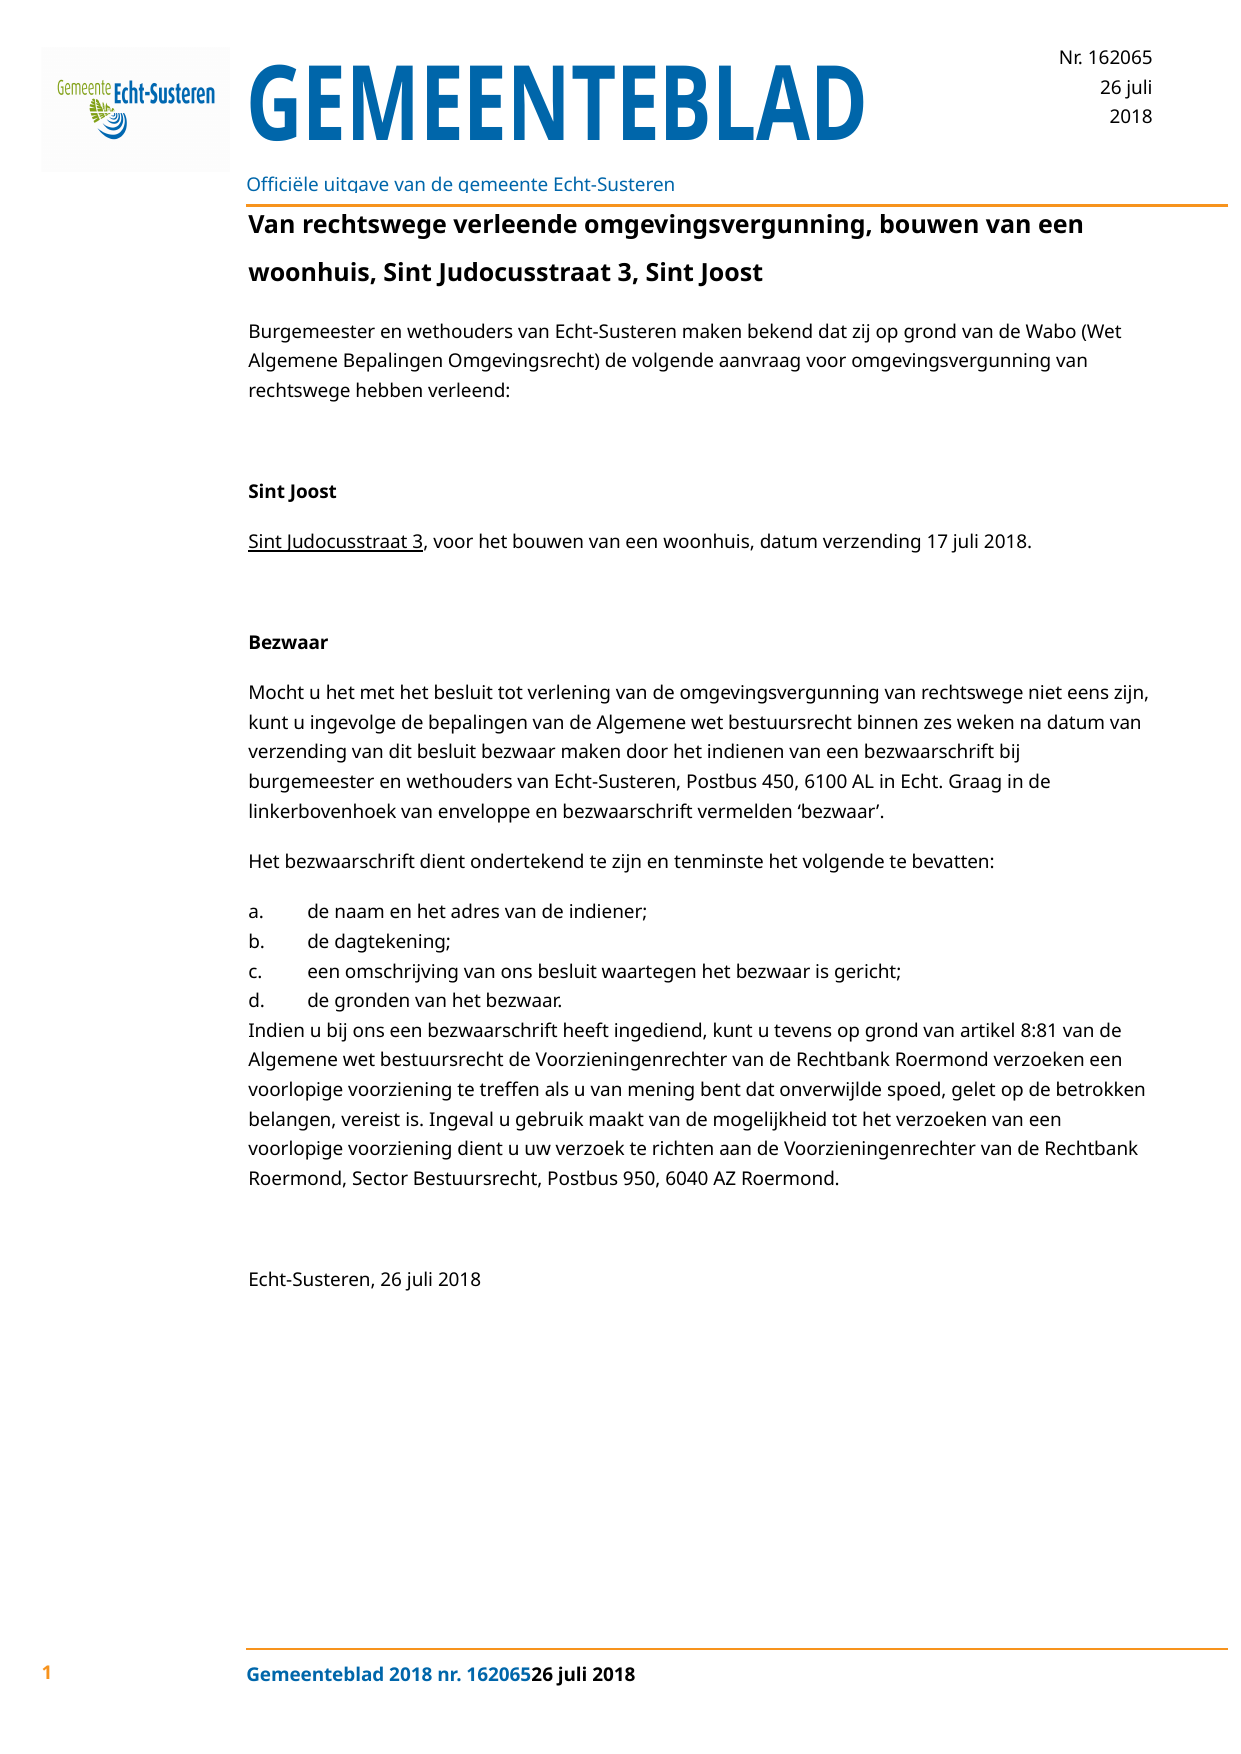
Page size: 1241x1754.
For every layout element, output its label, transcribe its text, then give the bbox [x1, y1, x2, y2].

text Mocht u het met het besluit tot verlening van de omgevingsvergunning van rechtswege niet eens zijn, kunt u ingevolge de bepalingen van de Algemene wet bestuursrecht binnen zes weken na datum van verzending van dit besluit bezwaar maken door het indienen van een bezwaarschrift bij burgemeester en wethouders van Echt-Susteren, Postbus 450, 6100 AL in Echt. Graag in de linkerbovenhoek van enveloppe en bezwaarschrift vermelden ‘bezwaar’. [248, 679, 1152, 824]
text Echt-Susteren, 26 juli 2018 [248, 1266, 1152, 1292]
picture [41, 47, 231, 172]
text Indien u bij ons een bezwaarschrift heeft ingediend, kunt u tevens op grond van artikel 8:81 van de Algemene wet bestuursrecht de Voorzieningenrechter van de Rechtbank Roermond verzoeken een voorlopige voorziening te treffen als u van mening bent dat onverwijlde spoed, gelet op de betrokken belangen, vereist is. Ingeval u gebruik maakt van de mogelijkheid tot het verzoeken van een voorlopige voorziening dient u uw verzoek te richten aan de Voorzieningenrechter van de Rechtbank Roermond, Sector Bestuursrecht, Postbus 950, 6040 AZ Roermond. [248, 1017, 1152, 1191]
text Sint Judocusstraat 3, voor het bouwen van een woonhuis, datum verzending 17 juli 2018. [248, 528, 1152, 554]
list de naam en het adres van de indiener; [248, 899, 1152, 924]
text Het bezwaarschrift dient ondertekend te zijn en tenminste het volgende te bevatten: [248, 848, 1152, 874]
text Bezwaar [248, 629, 1152, 655]
text Van rechtswege verleende omgevingsvergunning, bouwen van een woonhuis, Sint Judocusstraat 3, Sint Joost [248, 207, 1152, 288]
text Sint Joost [248, 478, 1152, 504]
text Burgemeester en wethouders van Echt-Susteren maken bekend dat zij op grond van de Wabo (Wet Algemene Bepalingen Omgevingsrecht) de volgende aanvraag voor omgevingsvergunning van rechtswege hebben verleend: [248, 318, 1152, 403]
list de gronden van het bezwaar. [248, 987, 1152, 1013]
list een omschrijving van ons besluit waartegen het bezwaar is gericht; [248, 958, 1152, 984]
list de dagtekening; [248, 928, 1152, 954]
